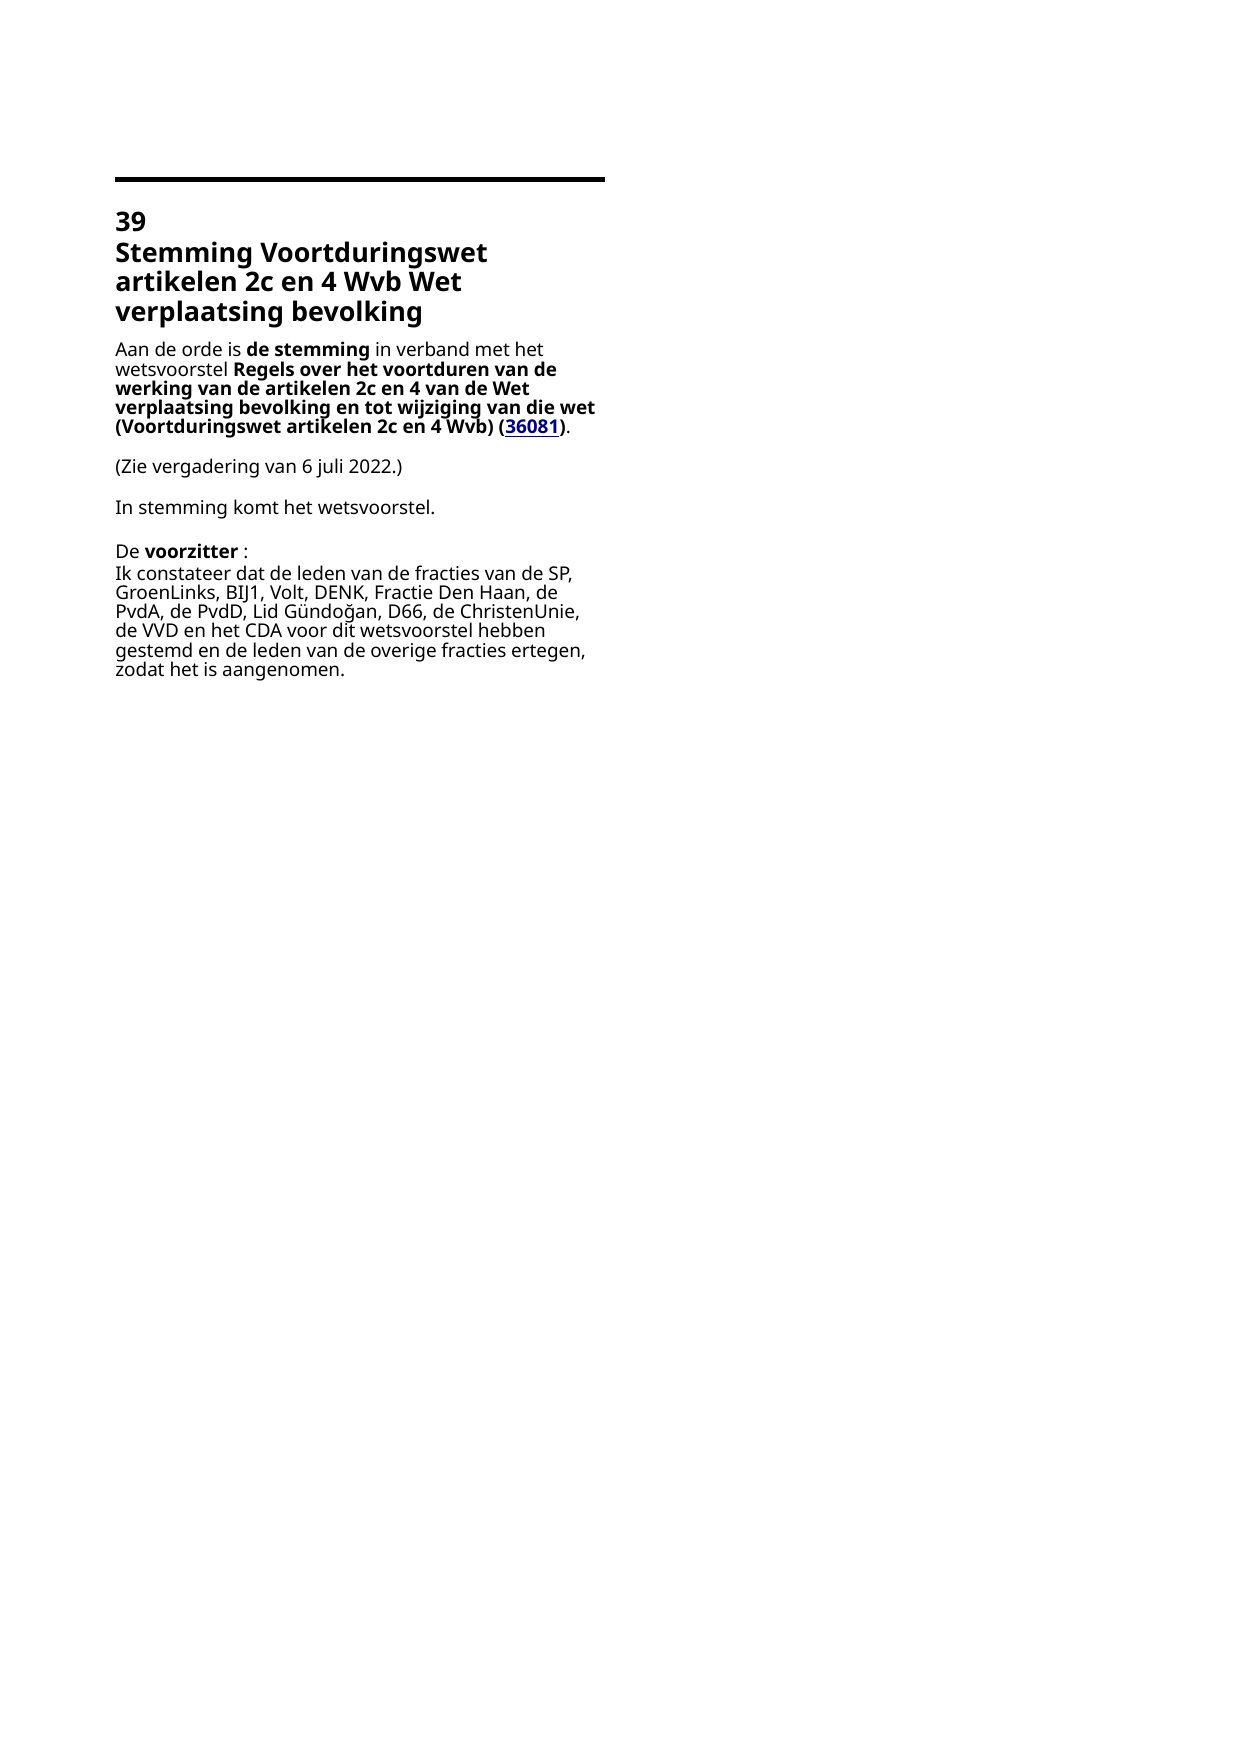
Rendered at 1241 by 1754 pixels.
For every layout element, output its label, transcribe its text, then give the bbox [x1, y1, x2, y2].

text Stemming Voortduringswet artikelen 2c en 4 Wvb Wet verplaatsing bevolking [115, 239, 605, 341]
text In stemming komt het wetsvoorstel. [115, 499, 605, 518]
text 39 [115, 203, 605, 239]
text (Zie vergadering van 6 juli 2022.) [115, 458, 605, 478]
text De voorzitter : [115, 539, 605, 564]
text Aan de orde is de stemming in verband met het wetsvoorstel Regels over het voortduren van de werking van de artikelen 2c en 4 van de Wet verplaatsing bevolking en tot wijziging van die wet (Voortduringswet artikelen 2c en 4 Wvb) (36081). [115, 341, 605, 438]
text Ik constateer dat de leden van de fracties van de SP, GroenLinks, BIJ1, Volt, DENK, Fractie Den Haan, de PvdA, de PvdD, Lid Gündoğan, D66, de ChristenUnie, de VVD en het CDA voor dit wetsvoorstel hebben gestemd en de leden van de overige fracties ertegen, zodat het is aangenomen. [115, 564, 605, 680]
